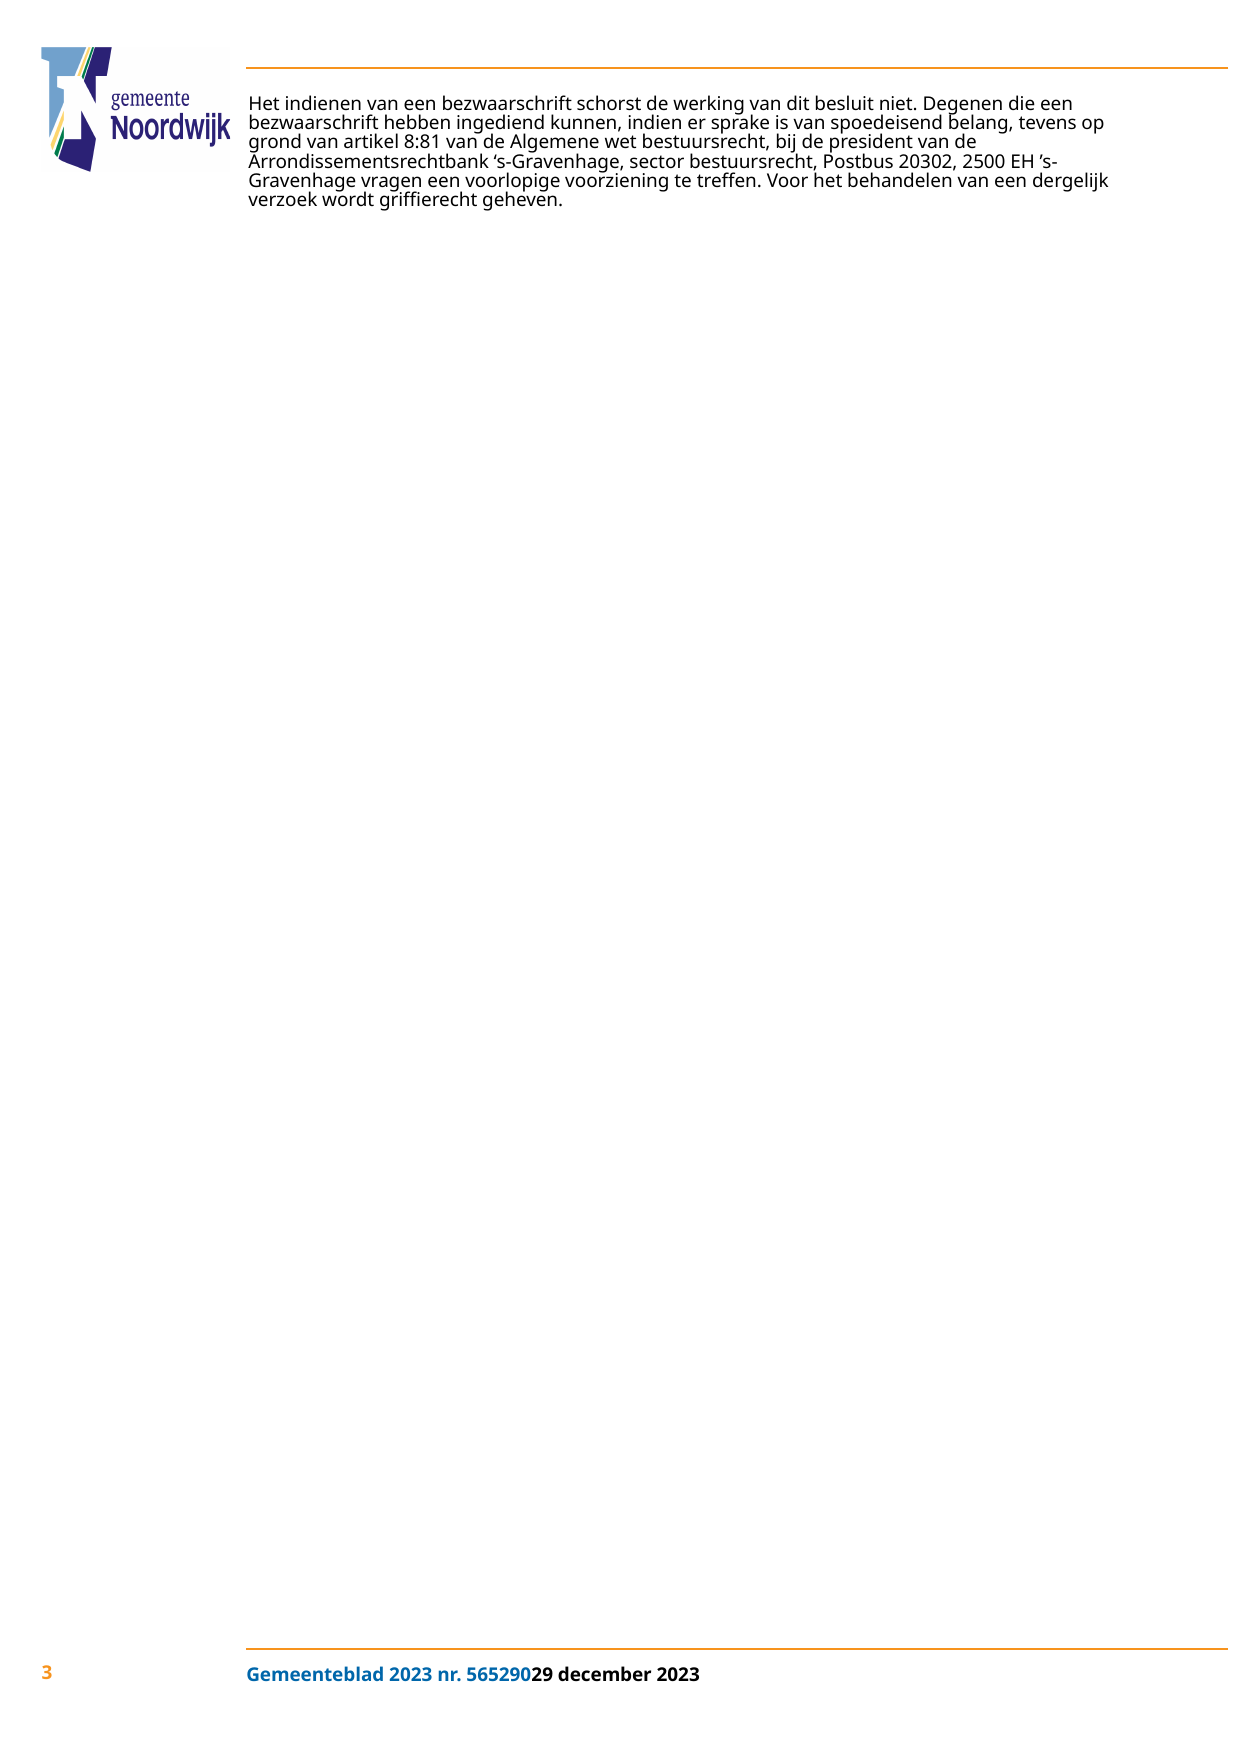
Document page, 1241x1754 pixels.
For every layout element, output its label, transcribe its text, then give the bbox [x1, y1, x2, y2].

picture [41, 47, 231, 172]
text Het indienen van een bezwaarschrift schorst de werking van dit besluit niet. Degenen die een bezwaarschrift hebben ingediend kunnen, indien er sprake is van spoedeisend belang, tevens op grond van artikel 8:81 van de Algemene wet bestuursrecht, bij de president van de Arrondissementsrechtbank ‘s-Gravenhage, sector bestuursrecht, Postbus 20302, 2500 EH ’s-Gravenhage vragen een voorlopige voorziening te treffen. Voor het behandelen van een dergelijk verzoek wordt griffierecht geheven. [248, 95, 1152, 210]
